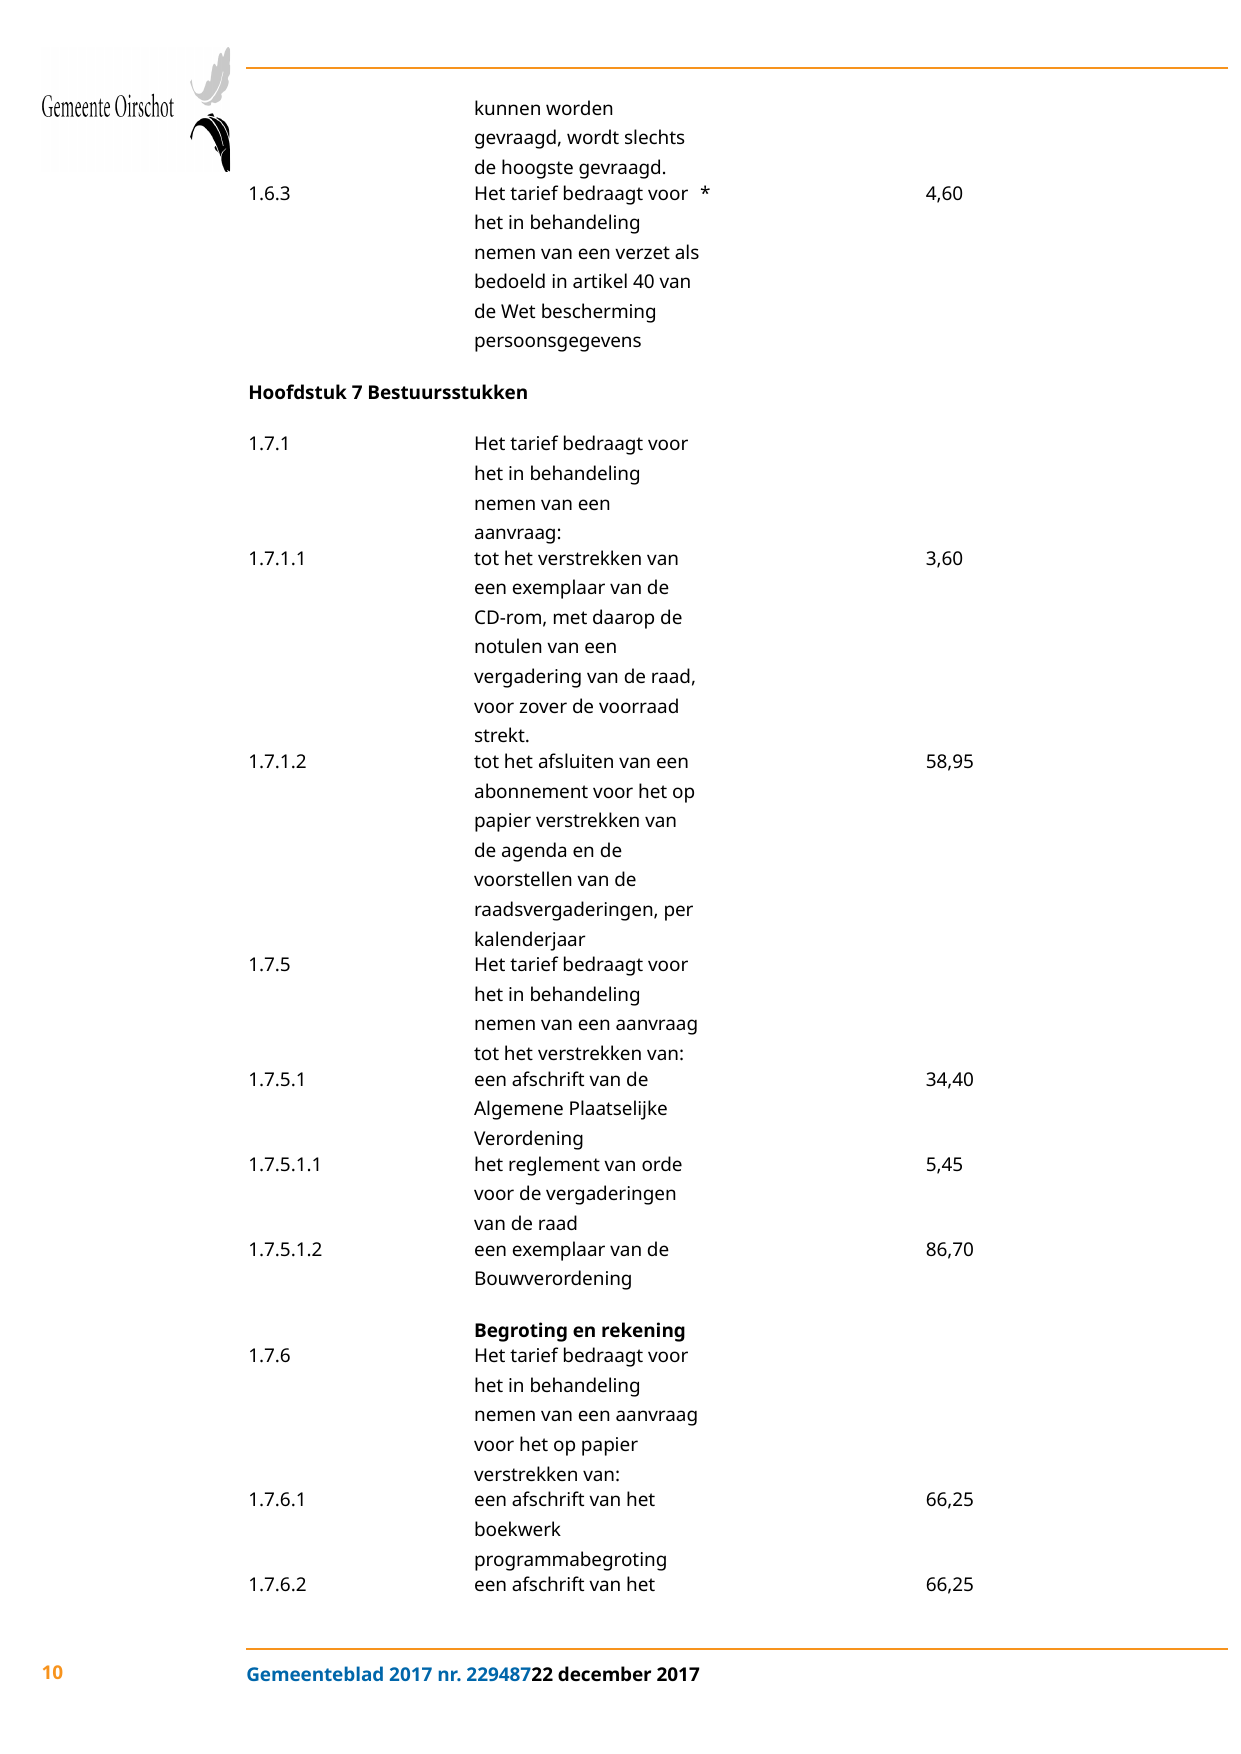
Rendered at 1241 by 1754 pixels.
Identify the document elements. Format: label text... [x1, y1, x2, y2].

table_cell het reglement van orde voor de vergaderingen van de raad [474, 1151, 700, 1236]
table_cell 3,60 [926, 545, 1152, 748]
table_cell [248, 405, 474, 431]
table_cell 34,40 [926, 1066, 1152, 1151]
table_cell [700, 431, 926, 545]
table_cell Het tarief bedraagt voor het in behandeling nemen van een aanvraag tot het verstrekken van: [474, 951, 700, 1066]
table_cell [700, 95, 926, 180]
table_cell [248, 353, 474, 379]
table_cell een exemplaar van de Bouwverordening [474, 1236, 700, 1291]
table_cell [926, 951, 1152, 1066]
table_cell [474, 1291, 700, 1317]
table_cell [700, 353, 926, 379]
table_cell 1.7.6.1 [248, 1487, 474, 1571]
table_cell [926, 431, 1152, 545]
table_cell [700, 1236, 926, 1291]
table_cell [700, 951, 926, 1066]
table_cell 86,70 [926, 1236, 1152, 1291]
table_cell 1.7.1.2 [248, 748, 474, 951]
table_cell een afschrift van het [474, 1571, 700, 1597]
table_cell kunnen worden gevraagd, wordt slechts de hoogste gevraagd. [474, 95, 700, 180]
table_cell tot het verstrekken van een exemplaar van de CD-rom, met daarop de notulen van een vergadering van de raad, voor zover de voorraad strekt. [474, 545, 700, 748]
table_cell [474, 405, 700, 431]
table_cell [248, 1291, 474, 1317]
table_cell [926, 1291, 1152, 1317]
table_cell [926, 1317, 1152, 1342]
table_cell een afschrift van het boekwerk programmabegroting [474, 1487, 700, 1571]
table_cell 66,25 [926, 1571, 1152, 1597]
table_cell [700, 1571, 926, 1597]
table_cell [926, 1343, 1152, 1487]
table_cell [700, 1343, 926, 1487]
table_cell [700, 545, 926, 748]
table_cell [700, 379, 926, 405]
table_cell 1.7.1 [248, 431, 474, 545]
table_cell 1.6.3 [248, 180, 474, 353]
table_cell 66,25 [926, 1487, 1152, 1571]
table_cell 1.7.5.1.2 [248, 1236, 474, 1291]
table_cell Hoofdstuk 7 Bestuursstukken [248, 379, 700, 405]
table_cell 4,60 [926, 180, 1152, 353]
table_cell Het tarief bedraagt voor het in behandeling nemen van een verzet als bedoeld in artikel 40 van de Wet bescherming persoonsgegevens [474, 180, 700, 353]
table_cell Het tarief bedraagt voor het in behandeling nemen van een aanvraag voor het op papier verstrekken van: [474, 1343, 700, 1487]
table_cell [926, 95, 1152, 180]
picture [41, 47, 231, 172]
table_cell 5,45 [926, 1151, 1152, 1236]
table_cell [700, 1291, 926, 1317]
table_cell Het tarief bedraagt voor het in behandeling nemen van een aanvraag: [474, 431, 700, 545]
table_cell [248, 1317, 474, 1342]
table_cell [700, 748, 926, 951]
table_cell * [700, 180, 926, 353]
table_cell [926, 379, 1152, 405]
table_cell tot het afsluiten van een abonnement voor het op papier verstrekken van de agenda en de voorstellen van de raadsvergaderingen, per kalenderjaar [474, 748, 700, 951]
table_cell 1.7.5.1 [248, 1066, 474, 1151]
table_cell 58,95 [926, 748, 1152, 951]
table_cell [248, 95, 474, 180]
table_cell 1.7.1.1 [248, 545, 474, 748]
table_cell 1.7.6.2 [248, 1571, 474, 1597]
table_cell [700, 1487, 926, 1571]
table_cell [474, 353, 700, 379]
table_cell een afschrift van de Algemene Plaatselijke Verordening [474, 1066, 700, 1151]
table_cell [700, 1151, 926, 1236]
table_cell 1.7.6 [248, 1343, 474, 1487]
table_cell [926, 353, 1152, 379]
table_cell Begroting en rekening [474, 1317, 700, 1342]
table_cell 1.7.5 [248, 951, 474, 1066]
table_cell [700, 1317, 926, 1342]
table_cell [700, 1066, 926, 1151]
table_cell [700, 405, 926, 431]
table_cell [926, 405, 1152, 431]
table_cell 1.7.5.1.1 [248, 1151, 474, 1236]
